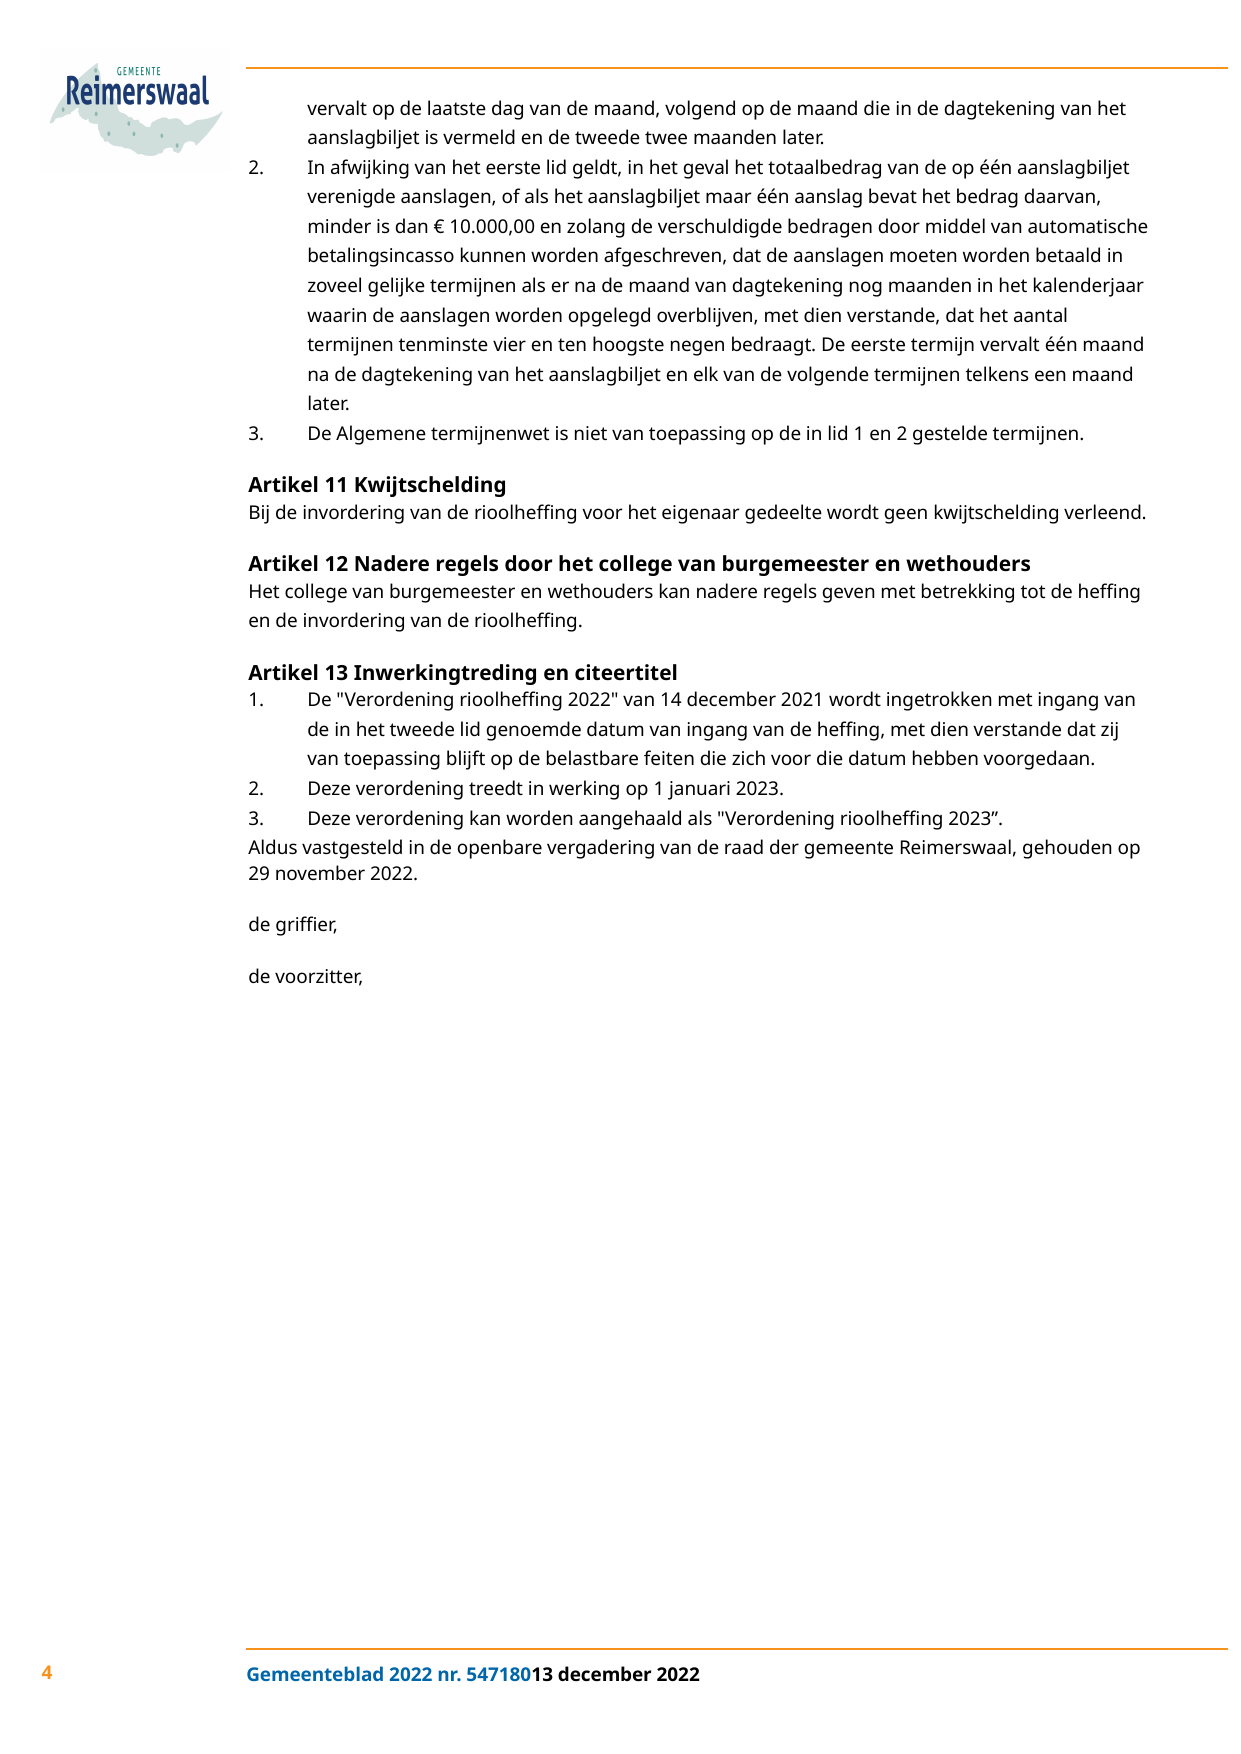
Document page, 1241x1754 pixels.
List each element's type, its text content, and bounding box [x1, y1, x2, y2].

list Deze verordening kan worden aangehaald als "Verordening rioolheffing 2023”. [248, 805, 1152, 830]
list In afwijking van het eerste lid geldt, in het geval het totaalbedrag van de op één aanslagbiljet verenigde aanslagen, of als het aanslagbiljet maar één aanslag bevat het bedrag daarvan, minder is dan € 10.000,00 en zolang de verschuldigde bedragen door middel van automatische betalingsincasso kunnen worden afgeschreven, dat de aanslagen moeten worden betaald in zoveel gelijke termijnen als er na de maand van dagtekening nog maanden in het kalenderjaar waarin de aanslagen worden opgelegd overblijven, met dien verstande, dat het aantal termijnen tenminste vier en ten hoogste negen bedraagt. De eerste termijn vervalt één maand na de dagtekening van het aanslagbiljet en elk van de volgende termijnen telkens een maand later. [248, 154, 1152, 416]
text Het college van burgemeester en wethouders kan nadere regels geven met betrekking tot de heffing en de invordering van de rioolheffing. [248, 578, 1152, 633]
list De Algemene termijnenwet is niet van toepassing op de in lid 1 en 2 gestelde termijnen. [248, 420, 1152, 446]
list vervalt op de laatste dag van de maand, volgend op de maand die in de dagtekening van het aanslagbiljet is vermeld en de tweede twee maanden later. [248, 95, 1152, 150]
list Deze verordening treedt in werking op 1 januari 2023. [248, 775, 1152, 801]
list De "Verordening rioolheffing 2022" van 14 december 2021 wordt ingetrokken met ingang van de in het tweede lid genoemde datum van ingang van de heffing, met dien verstande dat zij van toepassing blijft op de belastbare feiten die zich voor die datum hebben voorgedaan. [248, 686, 1152, 771]
text Artikel 12 Nadere regels door het college van burgemeester en wethouders [248, 549, 1152, 578]
text Aldus vastgesteld in de openbare vergadering van de raad der gemeente Reimerswaal, gehouden op 29 november 2022. [248, 834, 1152, 886]
picture [41, 47, 231, 172]
text de voorzitter, [248, 963, 1152, 989]
text Bij de invordering van de rioolheffing voor het eigenaar gedeelte wordt geen kwijtschelding verleend. [248, 499, 1152, 525]
text Artikel 11 Kwijtschelding [248, 471, 1152, 499]
text de griffier, [248, 911, 1152, 937]
text Artikel 13 Inwerkingtreding en citeertitel [248, 658, 1152, 686]
